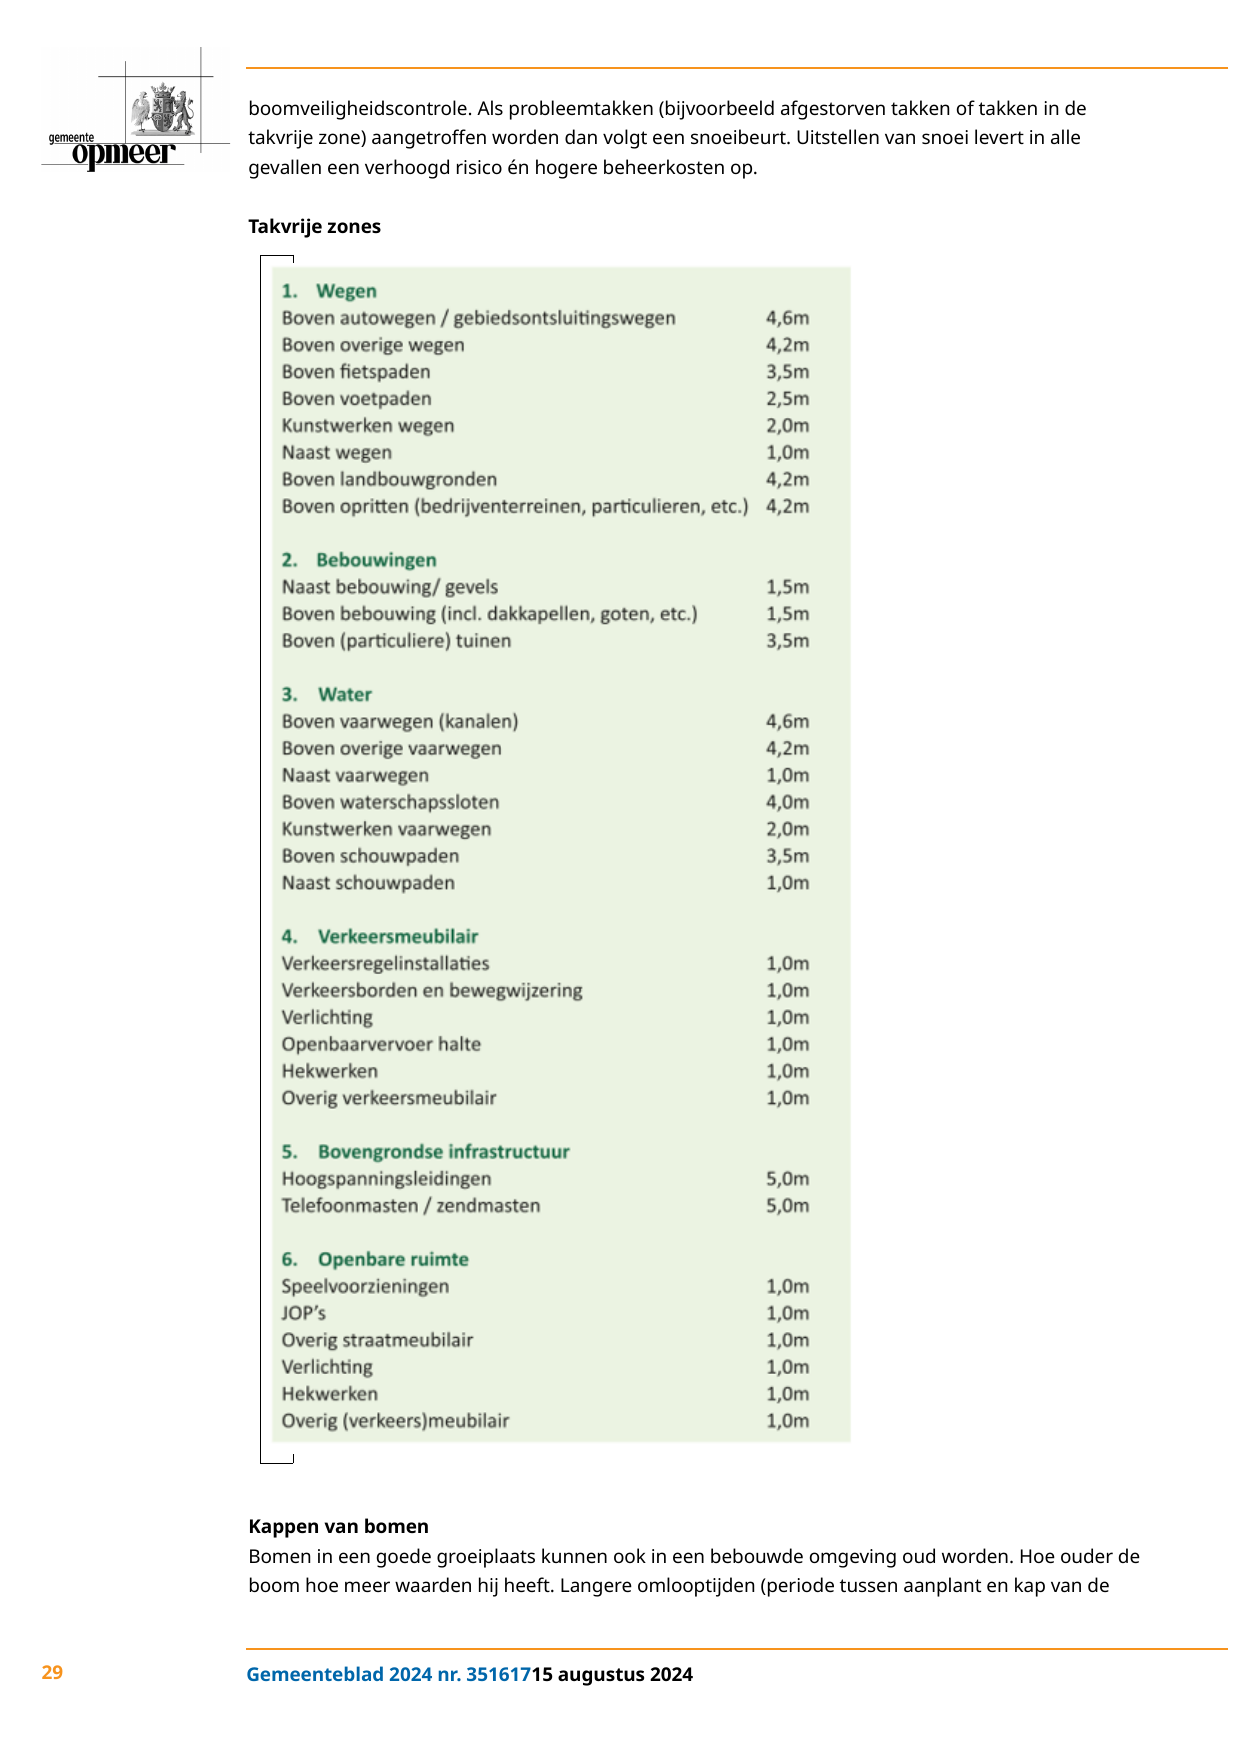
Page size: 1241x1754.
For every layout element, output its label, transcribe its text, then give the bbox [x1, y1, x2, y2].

text Takvrije zones [248, 213, 1152, 239]
text Bomen in een goede groeiplaats kunnen ook in een bebouwde omgeving oud worden. Hoe ouder de boom hoe meer waarden hij heeft. Langere omlooptijden (periode tussen aanplant en kap van de [248, 1543, 1152, 1598]
picture [268, 263, 860, 1454]
picture [41, 47, 231, 172]
text boomveiligheidscontrole. Als probleemtakken (bijvoorbeeld afgestorven takken of takken in de takvrije zone) aangetroffen worden dan volgt een snoeibeurt. Uitstellen van snoei levert in alle gevallen een verhoogd risico én hogere beheerkosten op. [248, 95, 1152, 180]
text Kappen van bomen [248, 1513, 1152, 1539]
